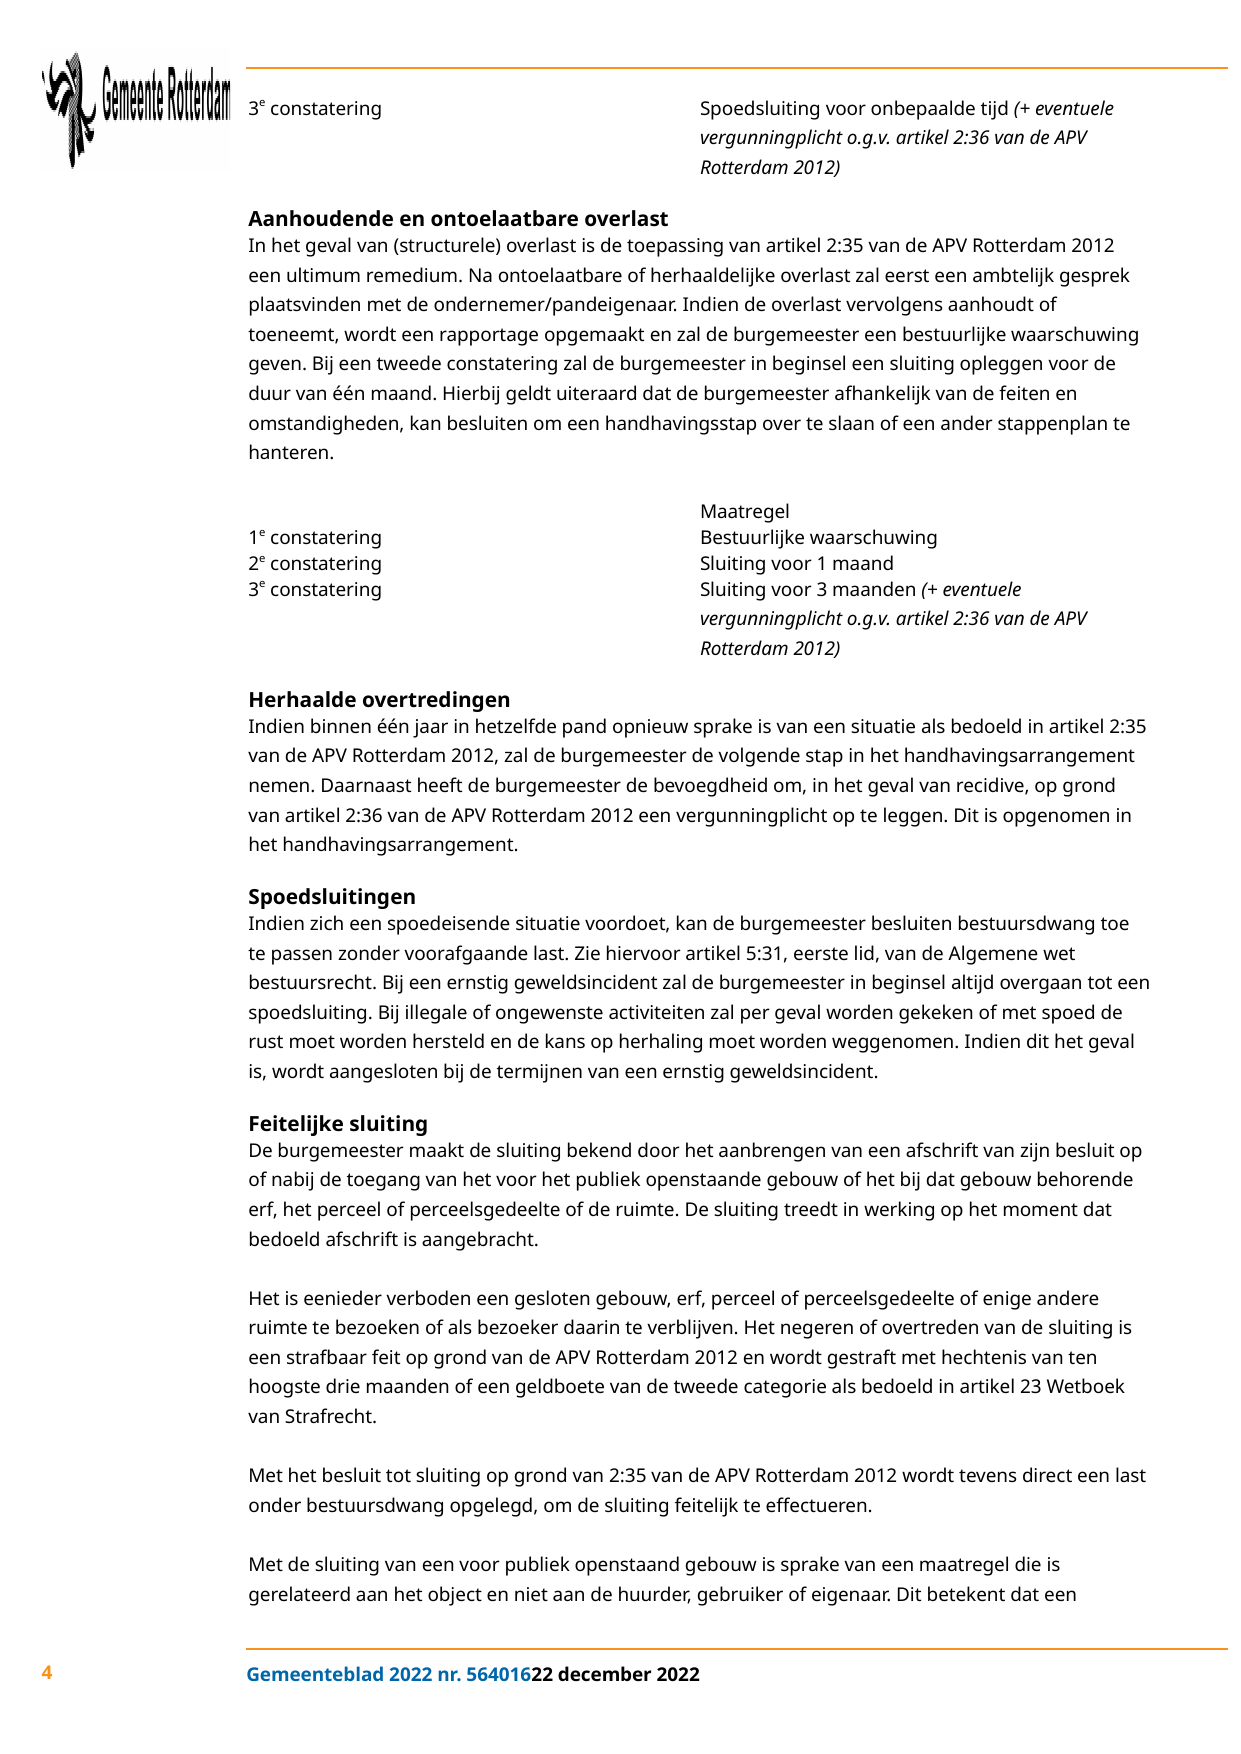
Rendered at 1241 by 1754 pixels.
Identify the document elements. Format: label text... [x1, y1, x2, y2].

table_cell Sluiting voor 1 maand [700, 550, 1152, 576]
text Indien binnen één jaar in hetzelfde pand opnieuw sprake is van een situatie als bedoeld in artikel 2:35 van de APV Rotterdam 2012, zal de burgemeester de volgende stap in het handhavingsarrangement nemen. Daarnaast heeft de burgemeester de bevoegdheid om, in het geval van recidive, op grond van artikel 2:36 van de APV Rotterdam 2012 een vergunningplicht op te leggen. Dit is opgenomen in het handhavingsarrangement. [248, 713, 1152, 857]
table_cell Spoedsluiting voor onbepaalde tijd (+ eventuele vergunningplicht o.g.v. artikel 2:36 van de APV Rotterdam 2012) [700, 95, 1152, 180]
text Met het besluit tot sluiting op grond van 2:35 van de APV Rotterdam 2012 wordt tevens direct een last onder bestuursdwang opgelegd, om de sluiting feitelijk te effectueren. [248, 1462, 1152, 1518]
text De burgemeester maakt de sluiting bekend door het aanbrengen van een afschrift van zijn besluit op of nabij de toegang van het voor het publiek openstaande gebouw of het bij dat gebouw behorende erf, het perceel of perceelsgedeelte of de ruimte. De sluiting treedt in werking op het moment dat bedoeld afschrift is aangebracht. [248, 1137, 1152, 1252]
text Spoedsluitingen [248, 882, 1152, 910]
table_cell 3e constatering [248, 576, 700, 661]
text Aanhoudende en ontoelaatbare overlast [248, 204, 1152, 232]
picture [41, 47, 231, 172]
table_cell 1e constatering [248, 524, 700, 550]
text Herhaalde overtredingen [248, 685, 1152, 713]
text Feitelijke sluiting [248, 1109, 1152, 1137]
table_cell 2e constatering [248, 550, 700, 576]
text In het geval van (structurele) overlast is de toepassing van artikel 2:35 van de APV Rotterdam 2012 een ultimum remedium. Na ontoelaatbare of herhaaldelijke overlast zal eerst een ambtelijk gesprek plaatsvinden met de ondernemer/pandeigenaar. Indien de overlast vervolgens aanhoudt of toeneemt, wordt een rapportage opgemaakt en zal de burgemeester een bestuurlijke waarschuwing geven. Bij een tweede constatering zal de burgemeester in beginsel een sluiting opleggen voor de duur van één maand. Hierbij geldt uiteraard dat de burgemeester afhankelijk van de feiten en omstandigheden, kan besluiten om een handhavingsstap over te slaan of een ander stappenplan te hanteren. [248, 232, 1152, 465]
table_header Maatregel [700, 499, 1152, 524]
table_cell 3e constatering [248, 95, 700, 180]
text Indien zich een spoedeisende situatie voordoet, kan de burgemeester besluiten bestuursdwang toe te passen zonder voorafgaande last. Zie hiervoor artikel 5:31, eerste lid, van de Algemene wet bestuursrecht. Bij een ernstig geweldsincident zal de burgemeester in beginsel altijd overgaan tot een spoedsluiting. Bij illegale of ongewenste activiteiten zal per geval worden gekeken of met spoed de rust moet worden hersteld en de kans op herhaling moet worden weggenomen. Indien dit het geval is, wordt aangesloten bij de termijnen van een ernstig geweldsincident. [248, 910, 1152, 1084]
table_cell Bestuurlijke waarschuwing [700, 524, 1152, 550]
text Met de sluiting van een voor publiek openstaand gebouw is sprake van een maatregel die is gerelateerd aan het object en niet aan de huurder, gebruiker of eigenaar. Dit betekent dat een [248, 1551, 1152, 1607]
text Het is eenieder verboden een gesloten gebouw, erf, perceel of perceelsgedeelte of enige andere ruimte te bezoeken of als bezoeker daarin te verblijven. Het negeren of overtreden van de sluiting is een strafbaar feit op grond van de APV Rotterdam 2012 en wordt gestraft met hechtenis van ten hoogste drie maanden of een geldboete van de tweede categorie als bedoeld in artikel 23 Wetboek van Strafrecht. [248, 1285, 1152, 1429]
table_cell Sluiting voor 3 maanden (+ eventuele vergunningplicht o.g.v. artikel 2:36 van de APV Rotterdam 2012) [700, 576, 1152, 661]
table_header [248, 499, 700, 524]
